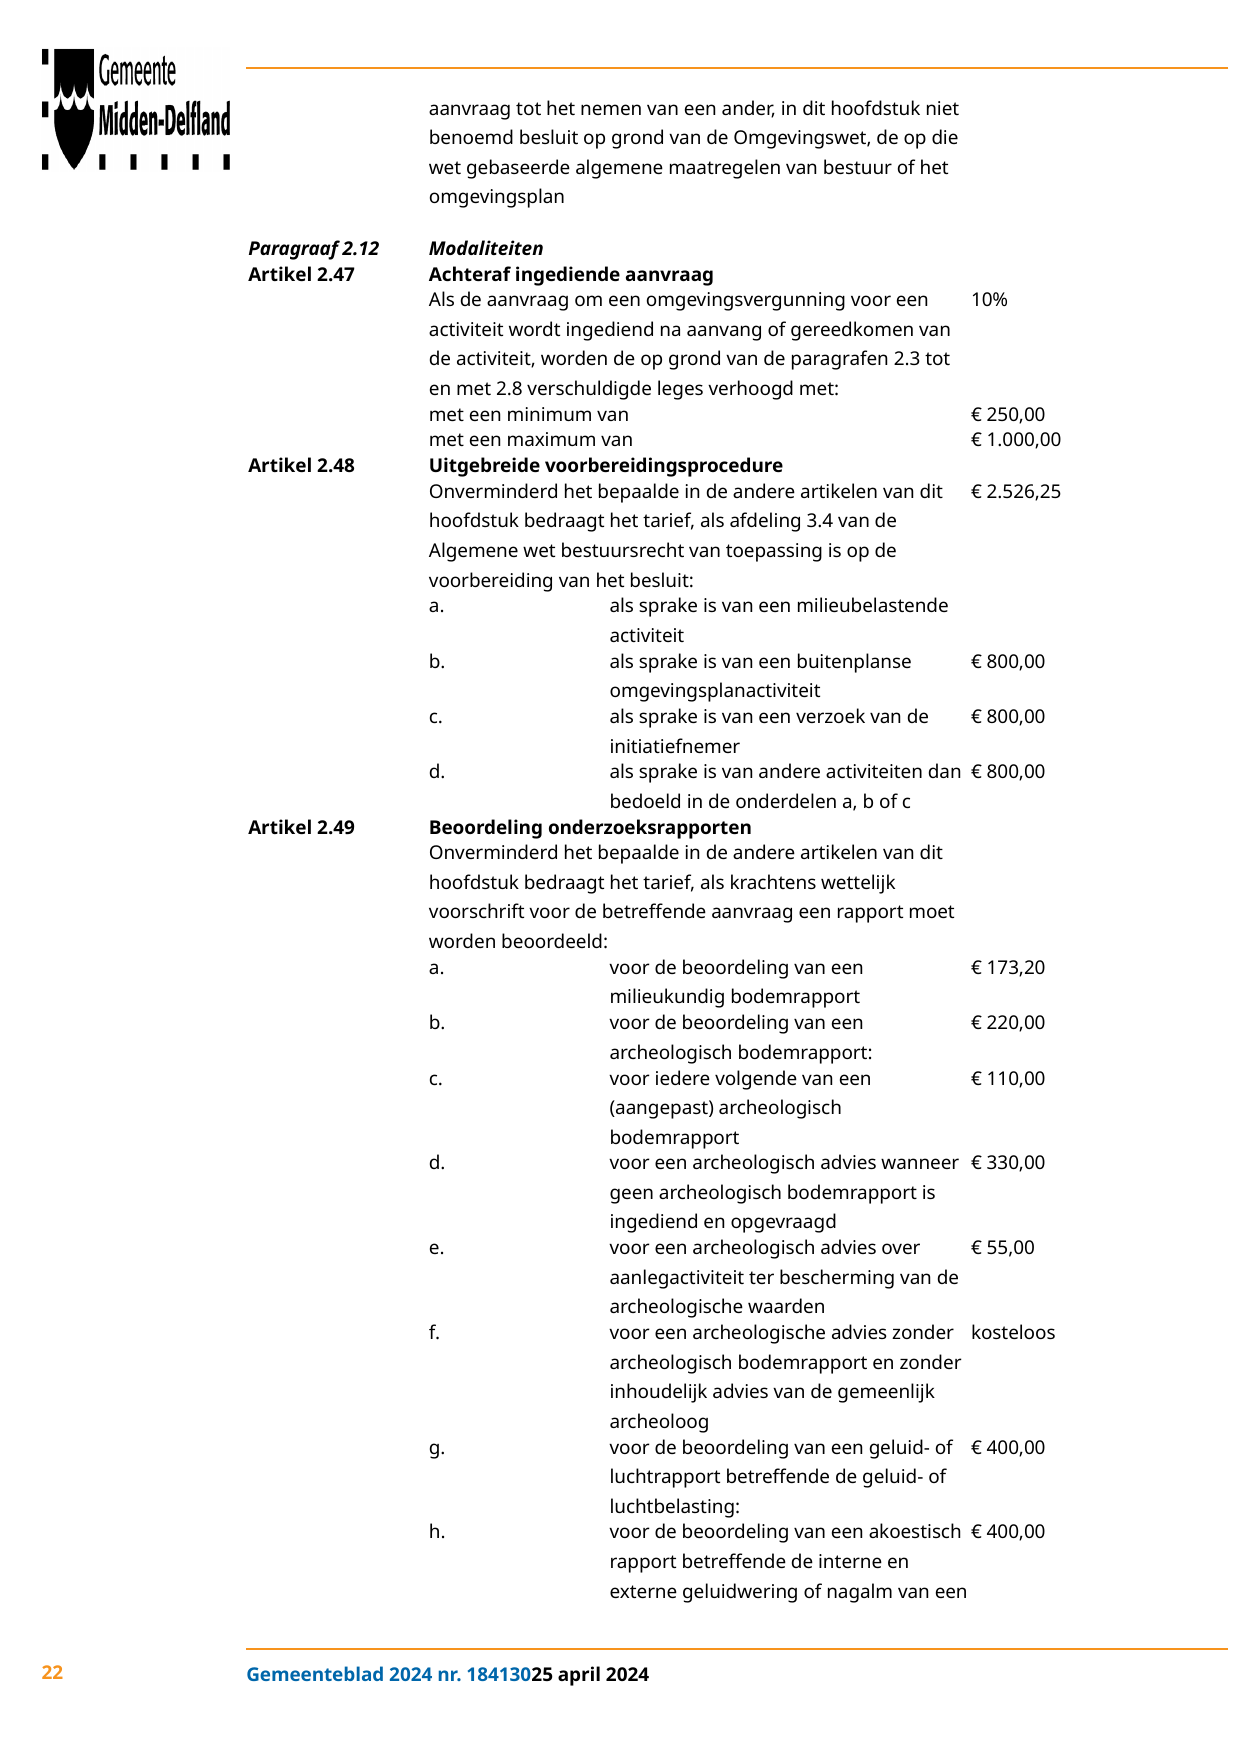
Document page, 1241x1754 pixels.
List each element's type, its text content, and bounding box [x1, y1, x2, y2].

table_cell [248, 1319, 429, 1434]
table_cell Modaliteiten [429, 235, 971, 261]
table_cell als sprake is van een milieubelastende activiteit [609, 593, 971, 648]
table_cell [248, 1150, 429, 1234]
table_cell [971, 593, 1152, 648]
table_cell Beoordeling onderzoeksrapporten [429, 814, 971, 839]
table_cell [248, 401, 429, 427]
table_cell [248, 1519, 429, 1604]
table_cell met een maximum van [429, 427, 971, 452]
table_cell € 110,00 [971, 1065, 1152, 1149]
table_cell [429, 209, 971, 235]
table_cell [248, 286, 429, 401]
table_cell Onverminderd het bepaalde in de andere artikelen van dit hoofdstuk bedraagt het tarief, als krachtens wettelijk voorschrift voor de betreffende aanvraag een rapport moet worden beoordeeld: [429, 840, 971, 954]
table_cell [248, 648, 429, 703]
table_cell [971, 261, 1152, 286]
table_cell € 800,00 [971, 759, 1152, 814]
table_cell Achteraf ingediende aanvraag [429, 261, 971, 286]
picture [41, 47, 231, 172]
table_cell c. [429, 703, 609, 758]
table_cell Artikel 2.49 [248, 814, 429, 839]
table_cell [248, 1235, 429, 1319]
table_cell a. [429, 954, 609, 1009]
table_cell € 250,00 [971, 401, 1152, 427]
table_cell met een minimum van [429, 401, 971, 427]
table_cell € 800,00 [971, 703, 1152, 758]
table_cell € 400,00 [971, 1434, 1152, 1519]
table_cell Paragraaf 2.12 [248, 235, 429, 261]
table_cell h. [429, 1519, 609, 1604]
table_cell 10% [971, 286, 1152, 401]
table_cell [248, 954, 429, 1009]
table_cell voor een archeologisch advies wanneer geen archeologisch bodemrapport is ingediend en opgevraagd [609, 1150, 971, 1234]
table_cell € 400,00 [971, 1519, 1152, 1604]
table_cell € 173,20 [971, 954, 1152, 1009]
table_cell voor de beoordeling van een geluid- of luchtrapport betreffende de geluid- of luchtbelasting: [609, 1434, 971, 1519]
table_cell € 55,00 [971, 1235, 1152, 1319]
table_cell c. [429, 1065, 609, 1149]
table_cell f. [429, 1319, 609, 1434]
table_cell [248, 1434, 429, 1519]
table_cell Als de aanvraag om een omgevingsvergunning voor een activiteit wordt ingediend na aanvang of gereedkomen van de activiteit, worden de op grond van de paragrafen 2.3 tot en met 2.8 verschuldigde leges verhoogd met: [429, 286, 971, 401]
table_cell [248, 703, 429, 758]
table_cell aanvraag tot het nemen van een ander, in dit hoofdstuk niet benoemd besluit op grond van de Omgevingswet, de op die wet gebaseerde algemene maatregelen van bestuur of het omgevingsplan [429, 95, 971, 209]
table_cell [971, 453, 1152, 478]
table_cell b. [429, 1009, 609, 1065]
table_cell kosteloos [971, 1319, 1152, 1434]
table_cell Uitgebreide voorbereidingsprocedure [429, 453, 971, 478]
table_cell g. [429, 1434, 609, 1519]
table_cell [248, 209, 429, 235]
table_cell [248, 759, 429, 814]
table_cell Artikel 2.48 [248, 453, 429, 478]
table_cell [971, 95, 1152, 209]
table_cell a. [429, 593, 609, 648]
table_cell € 1.000,00 [971, 427, 1152, 452]
table_cell € 800,00 [971, 648, 1152, 703]
table_cell als sprake is van een buitenplanse omgevingsplanactiviteit [609, 648, 971, 703]
table_cell e. [429, 1235, 609, 1319]
table_cell voor een archeologische advies zonder archeologisch bodemrapport en zonder inhoudelijk advies van de gemeenlijk archeoloog [609, 1319, 971, 1434]
table_cell [971, 840, 1152, 954]
table_cell voor iedere volgende van een (aangepast) archeologisch bodemrapport [609, 1065, 971, 1149]
table_cell € 220,00 [971, 1009, 1152, 1065]
table_cell b. [429, 648, 609, 703]
table_cell [248, 840, 429, 954]
table_cell [971, 209, 1152, 235]
table_cell [248, 1009, 429, 1065]
table_cell als sprake is van een verzoek van de initiatiefnemer [609, 703, 971, 758]
table_cell [248, 478, 429, 593]
table_cell [248, 95, 429, 209]
table_cell voor de beoordeling van een akoestisch rapport betreffende de interne en externe geluidwering of nagalm van een [609, 1519, 971, 1604]
table_cell € 2.526,25 [971, 478, 1152, 593]
table_cell € 330,00 [971, 1150, 1152, 1234]
table_cell [971, 814, 1152, 839]
table_cell voor de beoordeling van een milieukundig bodemrapport [609, 954, 971, 1009]
table_cell [971, 235, 1152, 261]
table_cell d. [429, 759, 609, 814]
table_cell [248, 1065, 429, 1149]
table_cell Onverminderd het bepaalde in de andere artikelen van dit hoofdstuk bedraagt het tarief, als afdeling 3.4 van de Algemene wet bestuursrecht van toepassing is op de voorbereiding van het besluit: [429, 478, 971, 593]
table_cell als sprake is van andere activiteiten dan bedoeld in de onderdelen a, b of c [609, 759, 971, 814]
table_cell d. [429, 1150, 609, 1234]
table_cell voor een archeologisch advies over aanlegactiviteit ter bescherming van de archeologische waarden [609, 1235, 971, 1319]
table_cell [248, 427, 429, 452]
table_cell Artikel 2.47 [248, 261, 429, 286]
table_cell [248, 593, 429, 648]
table_cell voor de beoordeling van een archeologisch bodemrapport: [609, 1009, 971, 1065]
